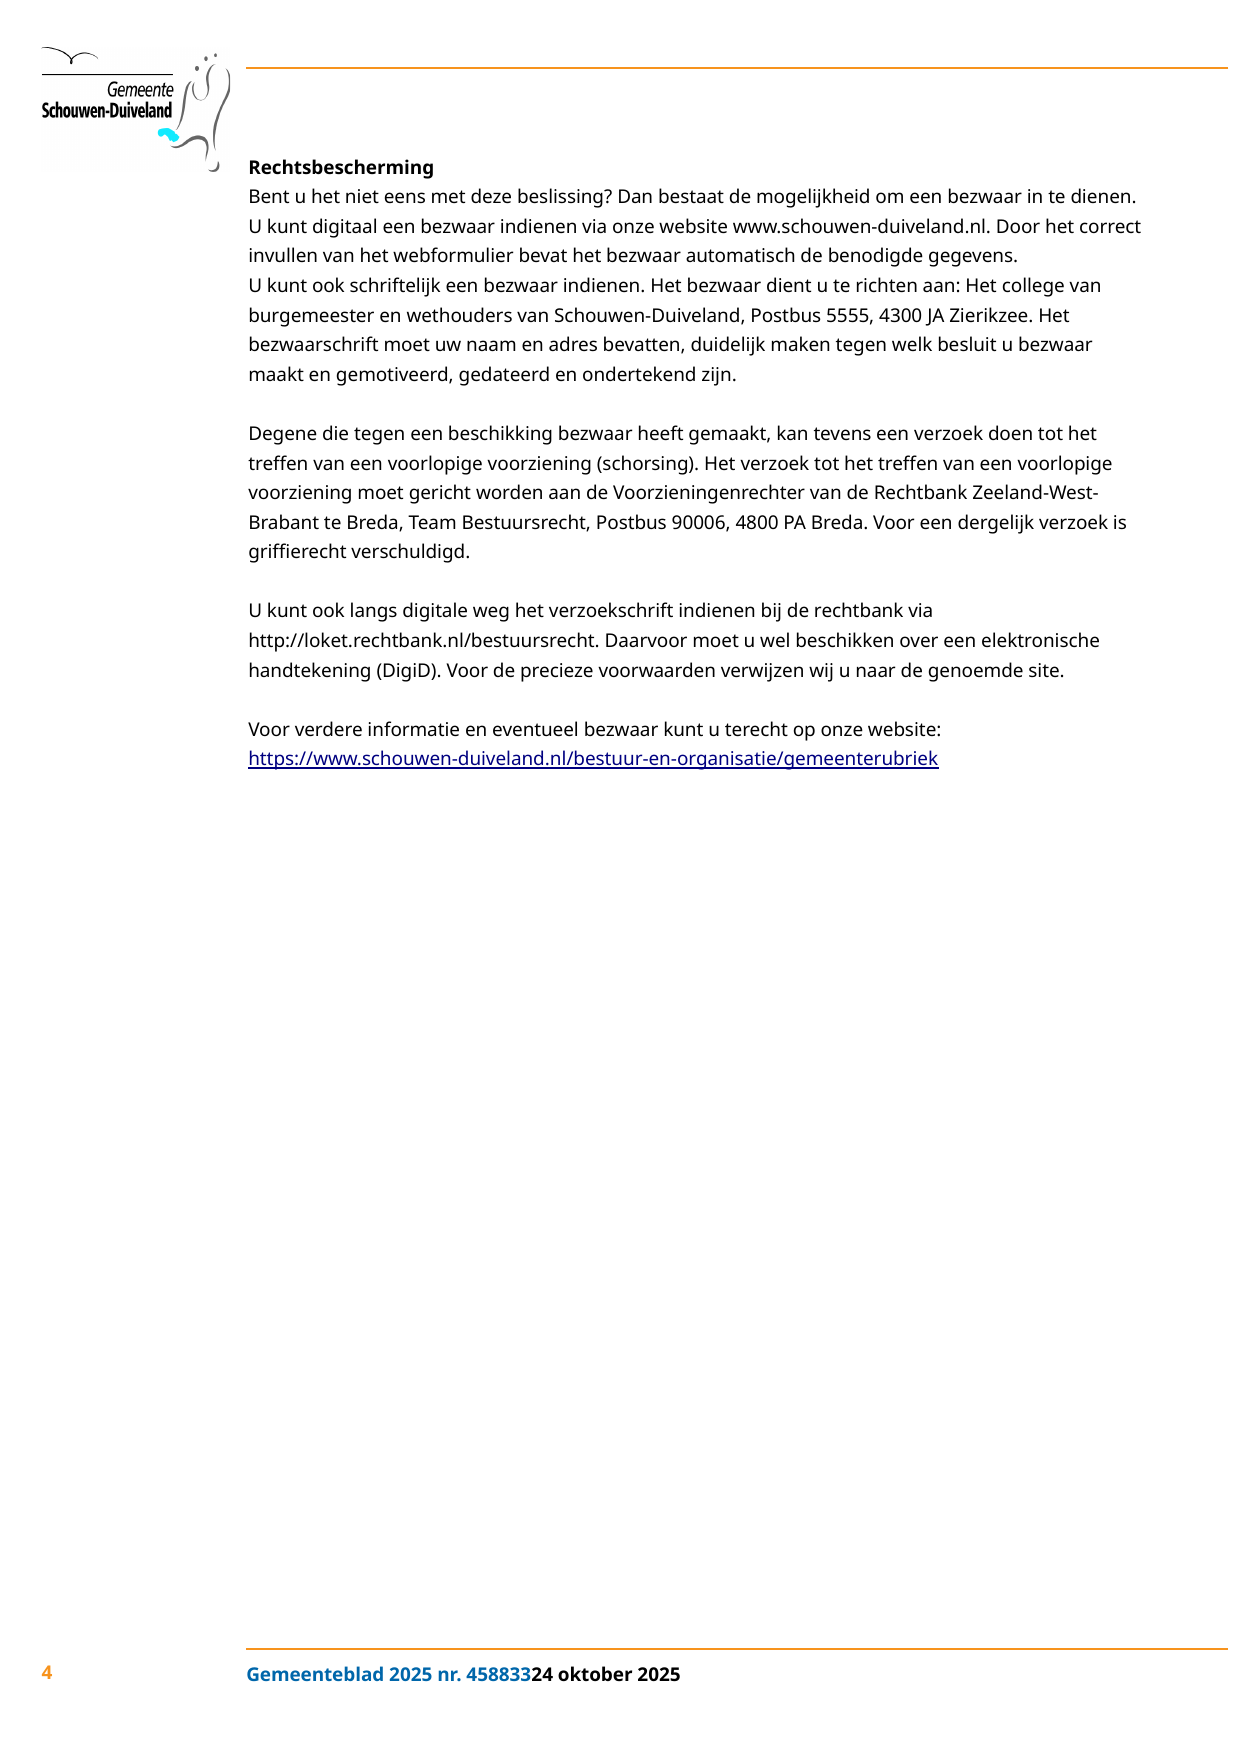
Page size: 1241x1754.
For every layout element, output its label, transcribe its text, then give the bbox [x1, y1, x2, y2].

text Bent u het niet eens met deze beslissing? Dan bestaat de mogelijkheid om een bezwaar in te dienen. U kunt digitaal een bezwaar indienen via onze website www.schouwen-duiveland.nl. Door het correct invullen van het webformulier bevat het bezwaar automatisch de benodigde gegevens. [248, 183, 1152, 268]
text Degene die tegen een beschikking bezwaar heeft gemaakt, kan tevens een verzoek doen tot het treffen van een voorlopige voorziening (schorsing). Het verzoek tot het treffen van een voorlopige voorziening moet gericht worden aan de Voorzieningenrechter van de Rechtbank Zeeland-West-Brabant te Breda, Team Bestuursrecht, Postbus 90006, 4800 PA Breda. Voor een dergelijk verzoek is griffierecht verschuldigd. [248, 420, 1152, 564]
text U kunt ook schriftelijk een bezwaar indienen. Het bezwaar dient u te richten aan: Het college van burgemeester en wethouders van Schouwen-Duiveland, Postbus 5555, 4300 JA Zierikzee. Het bezwaarschrift moet uw naam en adres bevatten, duidelijk maken tegen welk besluit u bezwaar maakt en gemotiveerd, gedateerd en ondertekend zijn. [248, 272, 1152, 387]
text Voor verdere informatie en eventueel bezwaar kunt u terecht op onze website: https://www.schouwen-duiveland.nl/bestuur-en-organisatie/gemeenterubriek [248, 716, 1152, 771]
text Rechtsbescherming [248, 154, 1152, 180]
text U kunt ook langs digitale weg het verzoekschrift indienen bij de rechtbank via http://loket.rechtbank.nl/bestuursrecht. Daarvoor moet u wel beschikken over een elektronische handtekening (DigiD). Voor de precieze voorwaarden verwijzen wij u naar de genoemde site. [248, 598, 1152, 683]
picture [41, 47, 231, 172]
